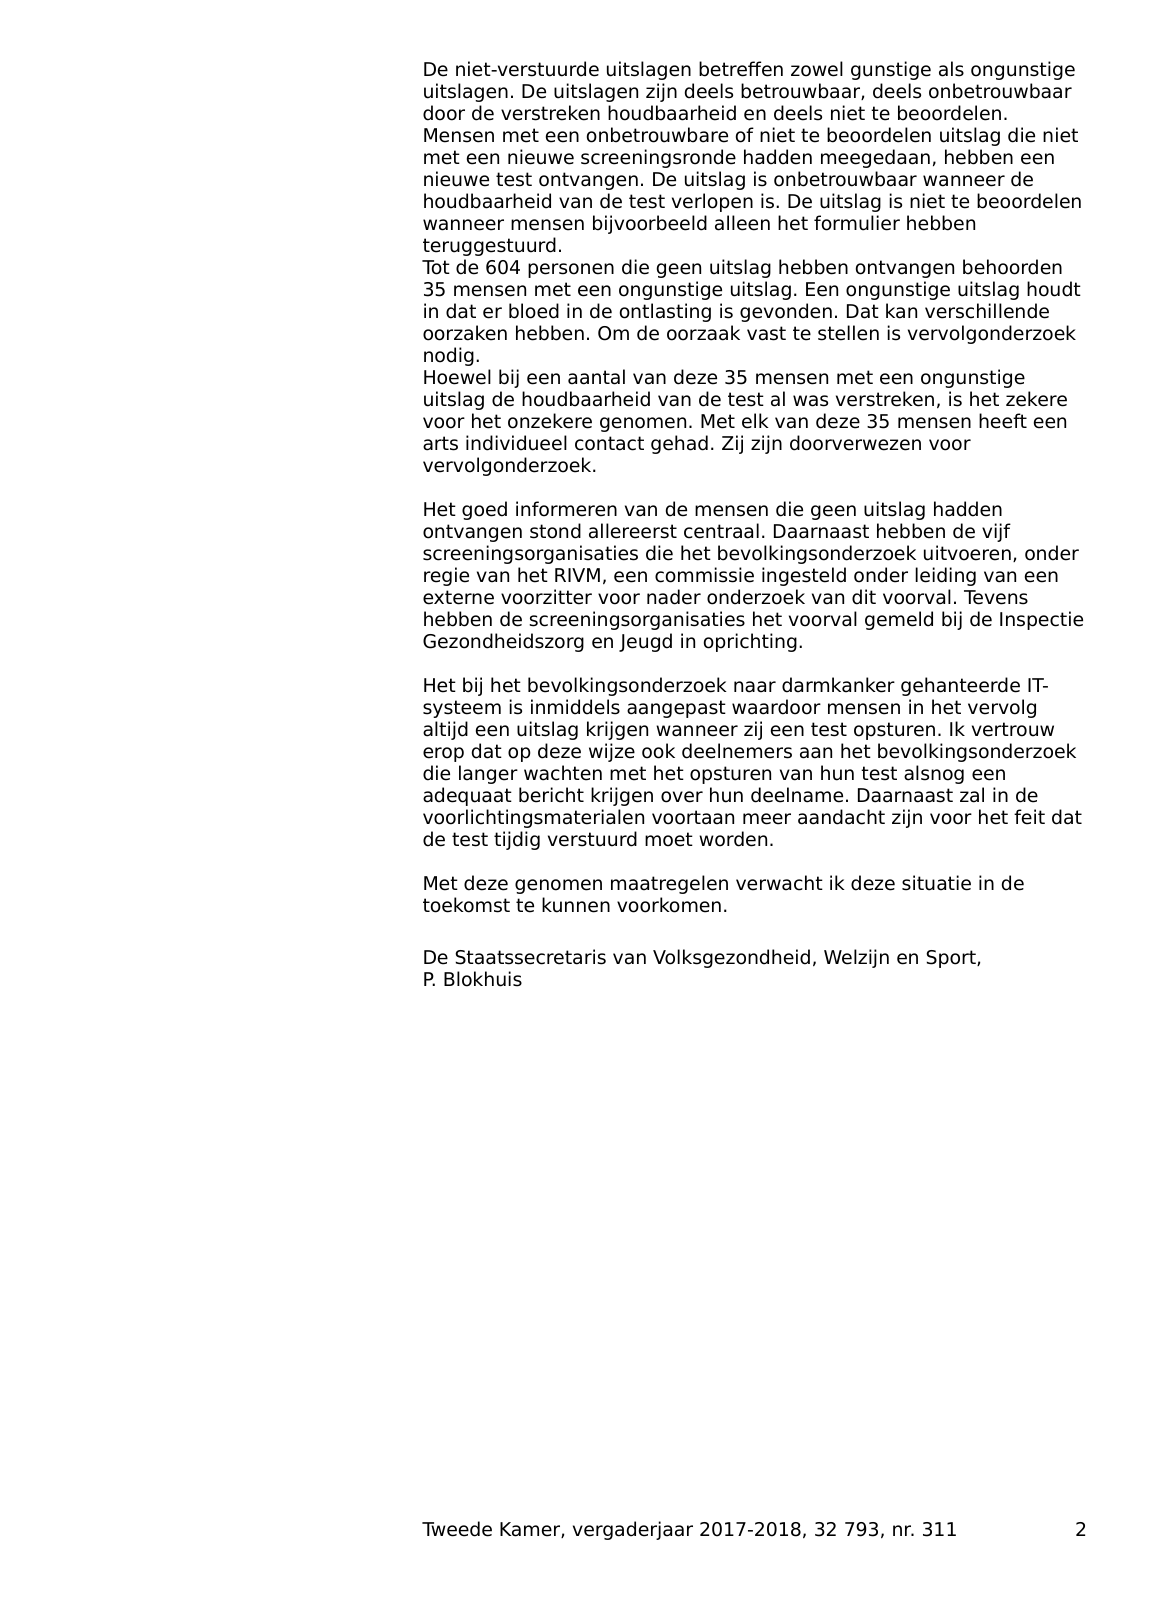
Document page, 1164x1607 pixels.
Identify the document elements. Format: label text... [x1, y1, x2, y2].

text De Staatssecretaris van Volksgezondheid, Welzijn en Sport, P. Blokhuis [422, 947, 1087, 991]
text Tot de 604 personen die geen uitslag hebben ontvangen behoorden 35 mensen met een ongunstige uitslag. Een ongunstige uitslag houdt in dat er bloed in de ontlasting is gevonden. Dat kan verschillende oorzaken hebben. Om de oorzaak vast te stellen is vervolgonderzoek nodig. [422, 257, 1087, 367]
text Met deze genomen maatregelen verwacht ik deze situatie in de toekomst te kunnen voorkomen. [422, 873, 1087, 917]
text Het bij het bevolkingsonderzoek naar darmkanker gehanteerde IT-systeem is inmiddels aangepast waardoor mensen in het vervolg altijd een uitslag krijgen wanneer zij een test opsturen. Ik vertrouw erop dat op deze wijze ook deelnemers aan het bevolkingsonderzoek die langer wachten met het opsturen van hun test alsnog een adequaat bericht krijgen over hun deelname. Daarnaast zal in de voorlichtingsmaterialen voortaan meer aandacht zijn voor het feit dat de test tijdig verstuurd moet worden. [422, 675, 1087, 851]
text De niet-verstuurde uitslagen betreffen zowel gunstige als ongunstige uitslagen. De uitslagen zijn deels betrouwbaar, deels onbetrouwbaar door de verstreken houdbaarheid en deels niet te beoordelen. Mensen met een onbetrouwbare of niet te beoordelen uitslag die niet met een nieuwe screeningsronde hadden meegedaan, hebben een nieuwe test ontvangen. De uitslag is onbetrouwbaar wanneer de houdbaarheid van de test verlopen is. De uitslag is niet te beoordelen wanneer mensen bijvoorbeeld alleen het formulier hebben teruggestuurd. [422, 59, 1087, 257]
text Hoewel bij een aantal van deze 35 mensen met een ongunstige uitslag de houdbaarheid van de test al was verstreken, is het zekere voor het onzekere genomen. Met elk van deze 35 mensen heeft een arts individueel contact gehad. Zij zijn doorverwezen voor vervolgonderzoek. [422, 367, 1087, 477]
text Het goed informeren van de mensen die geen uitslag hadden ontvangen stond allereerst centraal. Daarnaast hebben de vijf screeningsorganisaties die het bevolkingsonderzoek uitvoeren, onder regie van het RIVM, een commissie ingesteld onder leiding van een externe voorzitter voor nader onderzoek van dit voorval. Tevens hebben de screeningsorganisaties het voorval gemeld bij de Inspectie Gezondheidszorg en Jeugd in oprichting. [422, 499, 1087, 653]
